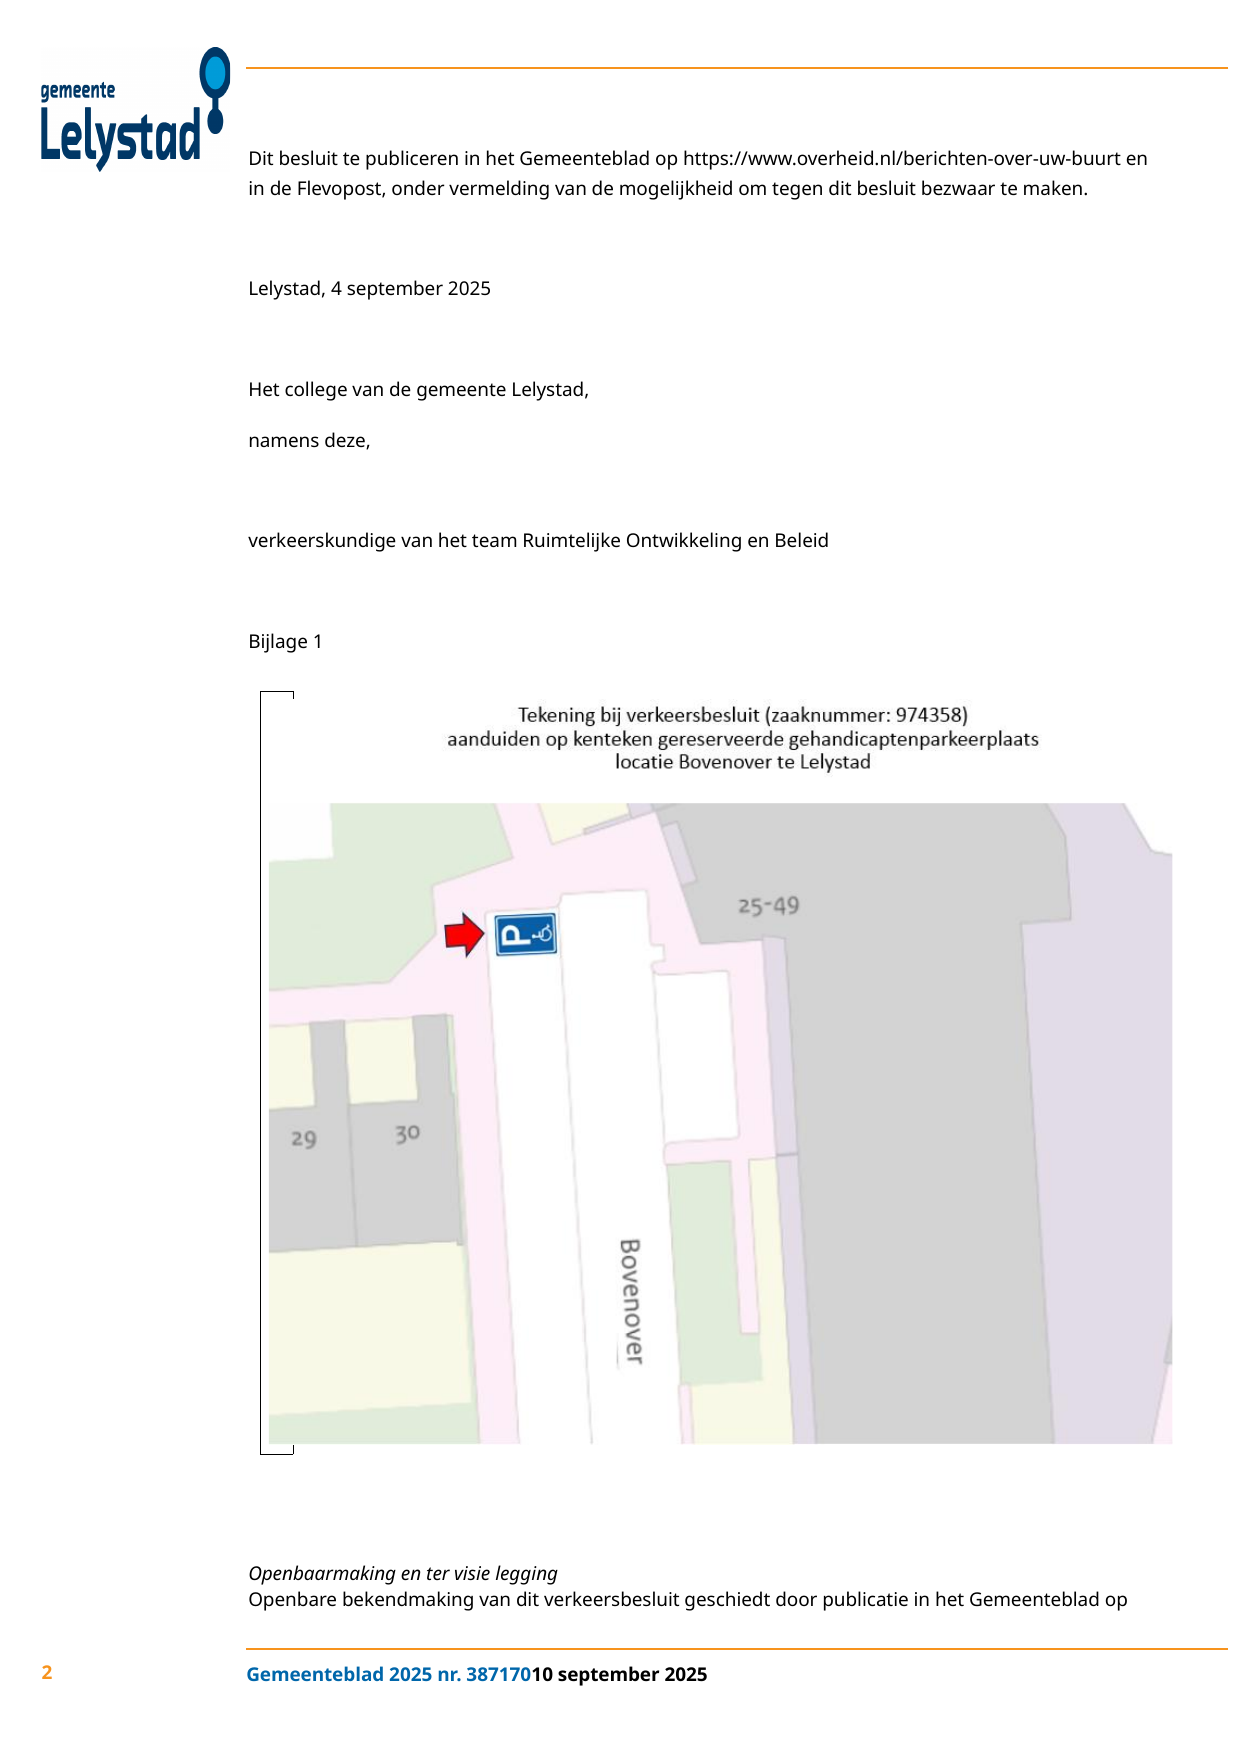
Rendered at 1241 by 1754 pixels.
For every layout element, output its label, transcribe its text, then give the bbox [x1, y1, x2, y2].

picture [41, 47, 231, 172]
text Bijlage 1 [248, 628, 1152, 654]
text Openbare bekendmaking van dit verkeersbesluit geschiedt door publicatie in het Gemeenteblad op [248, 1586, 1152, 1612]
text Openbaarmaking en ter visie legging [248, 1560, 1152, 1586]
text Lelystad, 4 september 2025 [248, 276, 1152, 301]
text Het college van de gemeente Lelystad, [248, 376, 1152, 402]
text namens deze, [248, 427, 1152, 453]
picture [268, 699, 1173, 1445]
text verkeerskundige van het team Ruimtelijke Ontwikkeling en Beleid [248, 528, 1152, 553]
text Dit besluit te publiceren in het Gemeenteblad op https://www.overheid.nl/berichten-over-uw-buurt en in de Flevopost, onder vermelding van de mogelijkheid om tegen dit besluit bezwaar te maken. [248, 145, 1152, 201]
